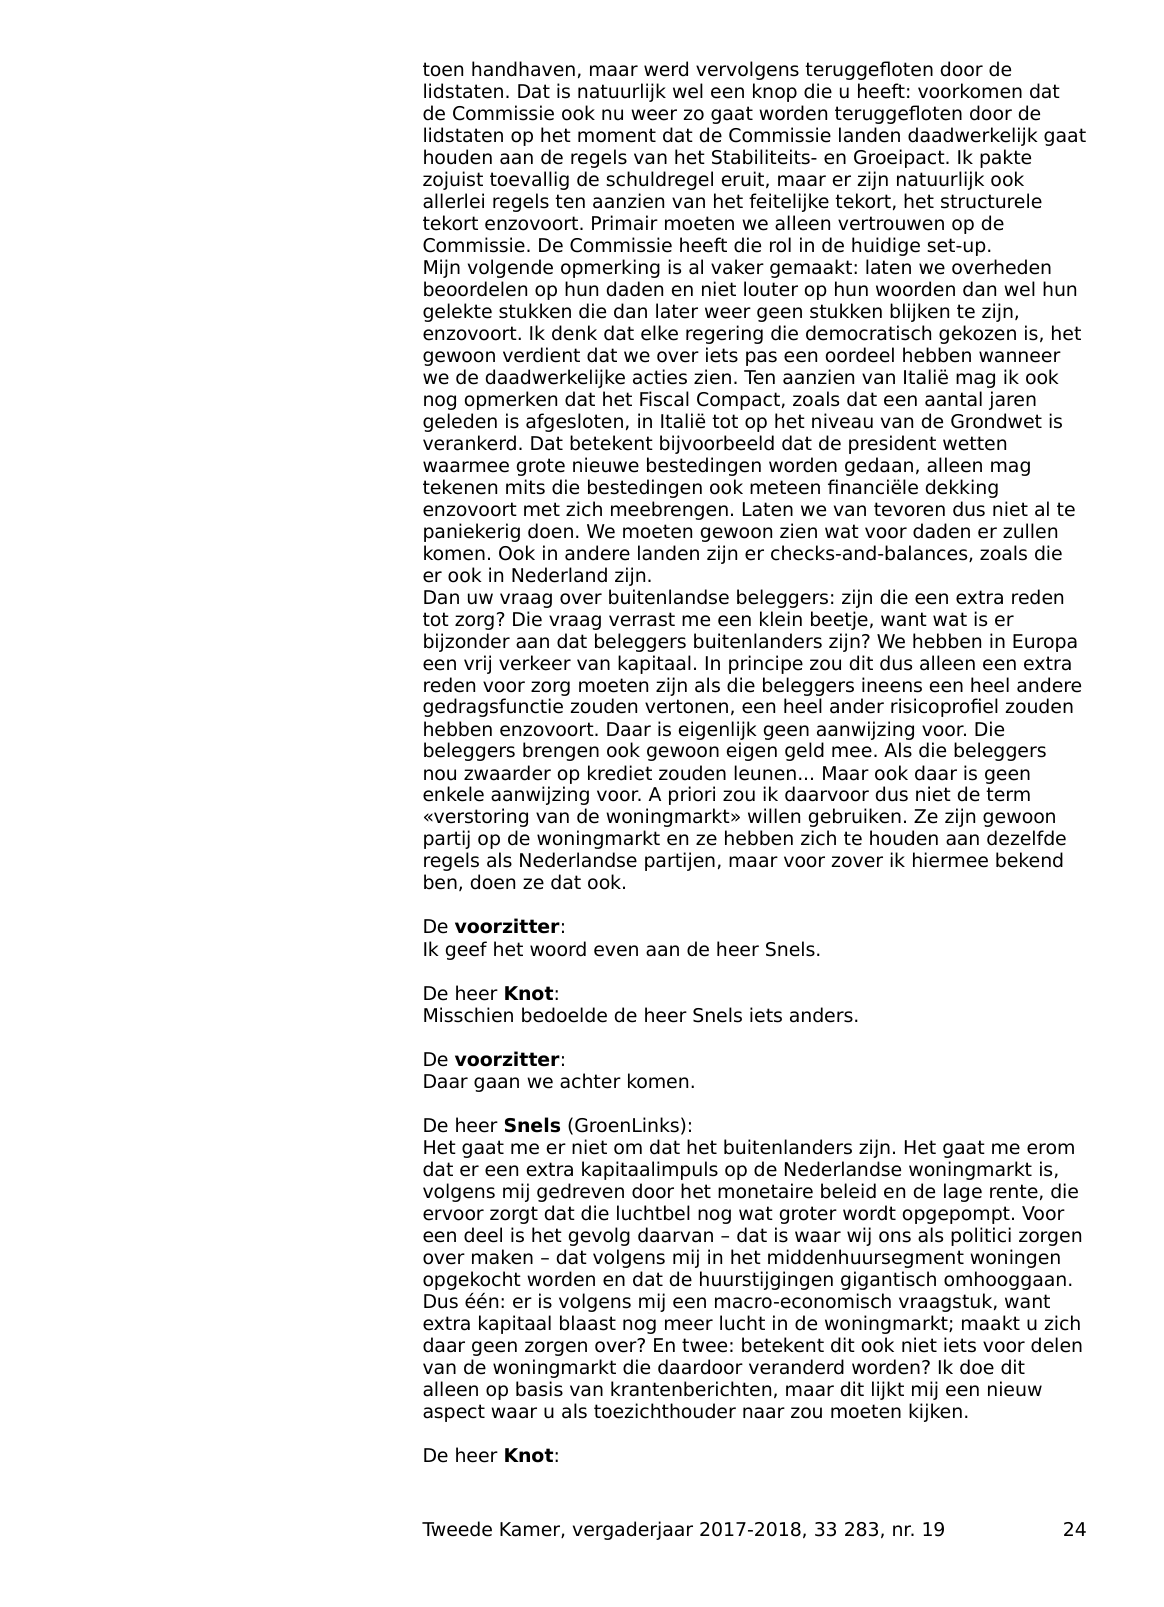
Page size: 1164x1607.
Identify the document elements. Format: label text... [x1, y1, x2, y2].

text Daar gaan we achter komen. [422, 1071, 1087, 1093]
text Ik geef het woord even aan de heer Snels. [422, 938, 1087, 960]
text De heer Knot: [422, 983, 1087, 1004]
text toen handhaven, maar werd vervolgens teruggefloten door de lidstaten. Dat is natuurlijk wel een knop die u heeft: voorkomen dat de Commissie ook nu weer zo gaat worden teruggefloten door de lidstaten op het moment dat de Commissie landen daadwerkelijk gaat houden aan de regels van het Stabiliteits- en Groeipact. Ik pakte zojuist toevallig de schuldregel eruit, maar er zijn natuurlijk ook allerlei regels ten aanzien van het feitelijke tekort, het structurele tekort enzovoort. Primair moeten we alleen vertrouwen op de Commissie. De Commissie heeft die rol in de huidige set-up. [422, 59, 1087, 257]
text De voorzitter: [422, 1049, 1087, 1071]
text Misschien bedoelde de heer Snels iets anders. [422, 1004, 1087, 1027]
text Mijn volgende opmerking is al vaker gemaakt: laten we overheden beoordelen op hun daden en niet louter op hun woorden dan wel hun gelekte stukken die dan later weer geen stukken blijken te zijn, enzovoort. Ik denk dat elke regering die democratisch gekozen is, het gewoon verdient dat we over iets pas een oordeel hebben wanneer we de daadwerkelijke acties zien. Ten aanzien van Italië mag ik ook nog opmerken dat het Fiscal Compact, zoals dat een aantal jaren geleden is afgesloten, in Italië tot op het niveau van de Grondwet is verankerd. Dat betekent bijvoorbeeld dat de president wetten waarmee grote nieuwe bestedingen worden gedaan, alleen mag tekenen mits die bestedingen ook meteen financiële dekking enzovoort met zich meebrengen. Laten we van tevoren dus niet al te paniekerig doen. We moeten gewoon zien wat voor daden er zullen komen. Ook in andere landen zijn er checks-and-balances, zoals die er ook in Nederland zijn. [422, 257, 1087, 587]
text Het gaat me er niet om dat het buitenlanders zijn. Het gaat me erom dat er een extra kapitaalimpuls op de Nederlandse woningmarkt is, volgens mij gedreven door het monetaire beleid en de lage rente, die ervoor zorgt dat die luchtbel nog wat groter wordt opgepompt. Voor een deel is het gevolg daarvan – dat is waar wij ons als politici zorgen over maken – dat volgens mij in het middenhuursegment woningen opgekocht worden en dat de huurstijgingen gigantisch omhooggaan. Dus één: er is volgens mij een macro-economisch vraagstuk, want extra kapitaal blaast nog meer lucht in de woningmarkt; maakt u zich daar geen zorgen over? En twee: betekent dit ook niet iets voor delen van de woningmarkt die daardoor veranderd worden? Ik doe dit alleen op basis van krantenberichten, maar dit lijkt mij een nieuw aspect waar u als toezichthouder naar zou moeten kijken. [422, 1137, 1087, 1423]
text Dan uw vraag over buitenlandse beleggers: zijn die een extra reden tot zorg? Die vraag verrast me een klein beetje, want wat is er bijzonder aan dat beleggers buitenlanders zijn? We hebben in Europa een vrij verkeer van kapitaal. In principe zou dit dus alleen een extra reden voor zorg moeten zijn als die beleggers ineens een heel andere gedragsfunctie zouden vertonen, een heel ander risicoprofiel zouden hebben enzovoort. Daar is eigenlijk geen aanwijzing voor. Die beleggers brengen ook gewoon eigen geld mee. Als die beleggers nou zwaarder op krediet zouden leunen... Maar ook daar is geen enkele aanwijzing voor. A priori zou ik daarvoor dus niet de term «verstoring van de woningmarkt» willen gebruiken. Ze zijn gewoon partij op de woningmarkt en ze hebben zich te houden aan dezelfde regels als Nederlandse partijen, maar voor zover ik hiermee bekend ben, doen ze dat ook. [422, 587, 1087, 894]
text De heer Snels (GroenLinks): [422, 1115, 1087, 1137]
text De voorzitter: [422, 916, 1087, 938]
text De heer Knot: [422, 1445, 1087, 1467]
